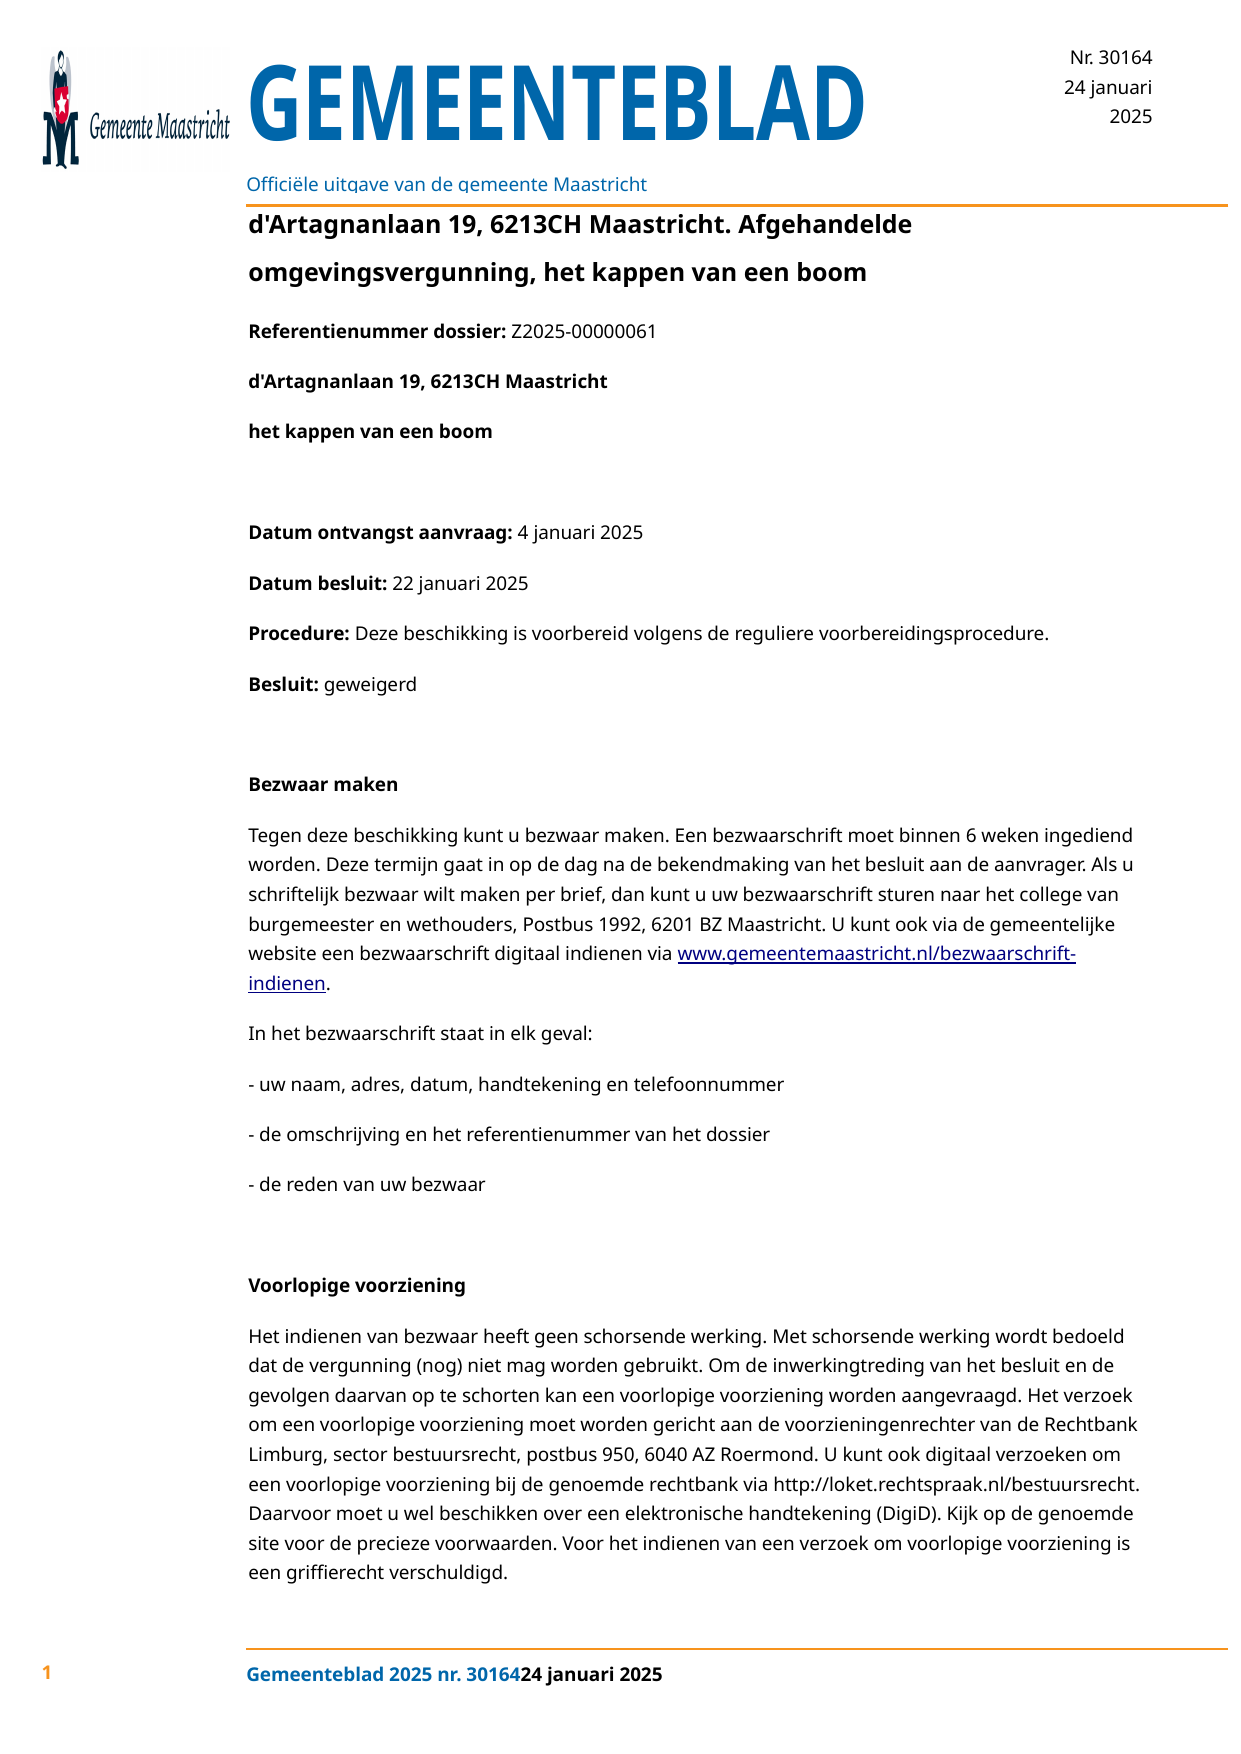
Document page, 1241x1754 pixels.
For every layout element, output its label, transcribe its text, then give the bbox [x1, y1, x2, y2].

text - de reden van uw bezwaar [248, 1172, 1152, 1197]
text Tegen deze beschikking kunt u bezwaar maken. Een bezwaarschrift moet binnen 6 weken ingediend worden. Deze termijn gaat in op de dag na de bekendmaking van het besluit aan de aanvrager. Als u schriftelijk bezwaar wilt maken per brief, dan kunt u uw bezwaarschrift sturen naar het college van burgemeester en wethouders, Postbus 1992, 6201 BZ Maastricht. U kunt ook via de gemeentelijke website een bezwaarschrift digitaal indienen via www.gemeentemaastricht.nl/bezwaarschrift-indienen. [248, 822, 1152, 996]
text Voorlopige voorziening [248, 1272, 1152, 1298]
text d'Artagnanlaan 19, 6213CH Maastricht. Afgehandelde omgevingsvergunning, het kappen van een boom [248, 207, 1152, 288]
text Datum ontvangst aanvraag: 4 januari 2025 [248, 519, 1152, 545]
text Referentienummer dossier: Z2025-00000061 [248, 318, 1152, 344]
text Procedure: Deze beschikking is voorbereid volgens de reguliere voorbereidingsprocedure. [248, 620, 1152, 646]
text het kappen van een boom [248, 419, 1152, 444]
picture [41, 47, 231, 172]
text Bezwaar maken [248, 772, 1152, 797]
text d'Artagnanlaan 19, 6213CH Maastricht [248, 368, 1152, 394]
text - de omschrijving en het referentienummer van het dossier [248, 1121, 1152, 1147]
text Datum besluit: 22 januari 2025 [248, 570, 1152, 596]
text In het bezwaarschrift staat in elk geval: [248, 1020, 1152, 1046]
text Het indienen van bezwaar heeft geen schorsende werking. Met schorsende werking wordt bedoeld dat de vergunning (nog) niet mag worden gebruikt. Om de inwerkingtreding van het besluit en de gevolgen daarvan op te schorten kan een voorlopige voorziening worden aangevraagd. Het verzoek om een voorlopige voorziening moet worden gericht aan de voorzieningenrechter van de Rechtbank Limburg, sector bestuursrecht, postbus 950, 6040 AZ Roermond. U kunt ook digitaal verzoeken om een voorlopige voorziening bij de genoemde rechtbank via http://loket.rechtspraak.nl/bestuursrecht. Daarvoor moet u wel beschikken over een elektronische handtekening (DigiD). Kijk op de genoemde site voor de precieze voorwaarden. Voor het indienen van een verzoek om voorlopige voorziening is een griffierecht verschuldigd. [248, 1323, 1152, 1585]
text - uw naam, adres, datum, handtekening en telefoonnummer [248, 1071, 1152, 1097]
text Besluit: geweigerd [248, 671, 1152, 697]
